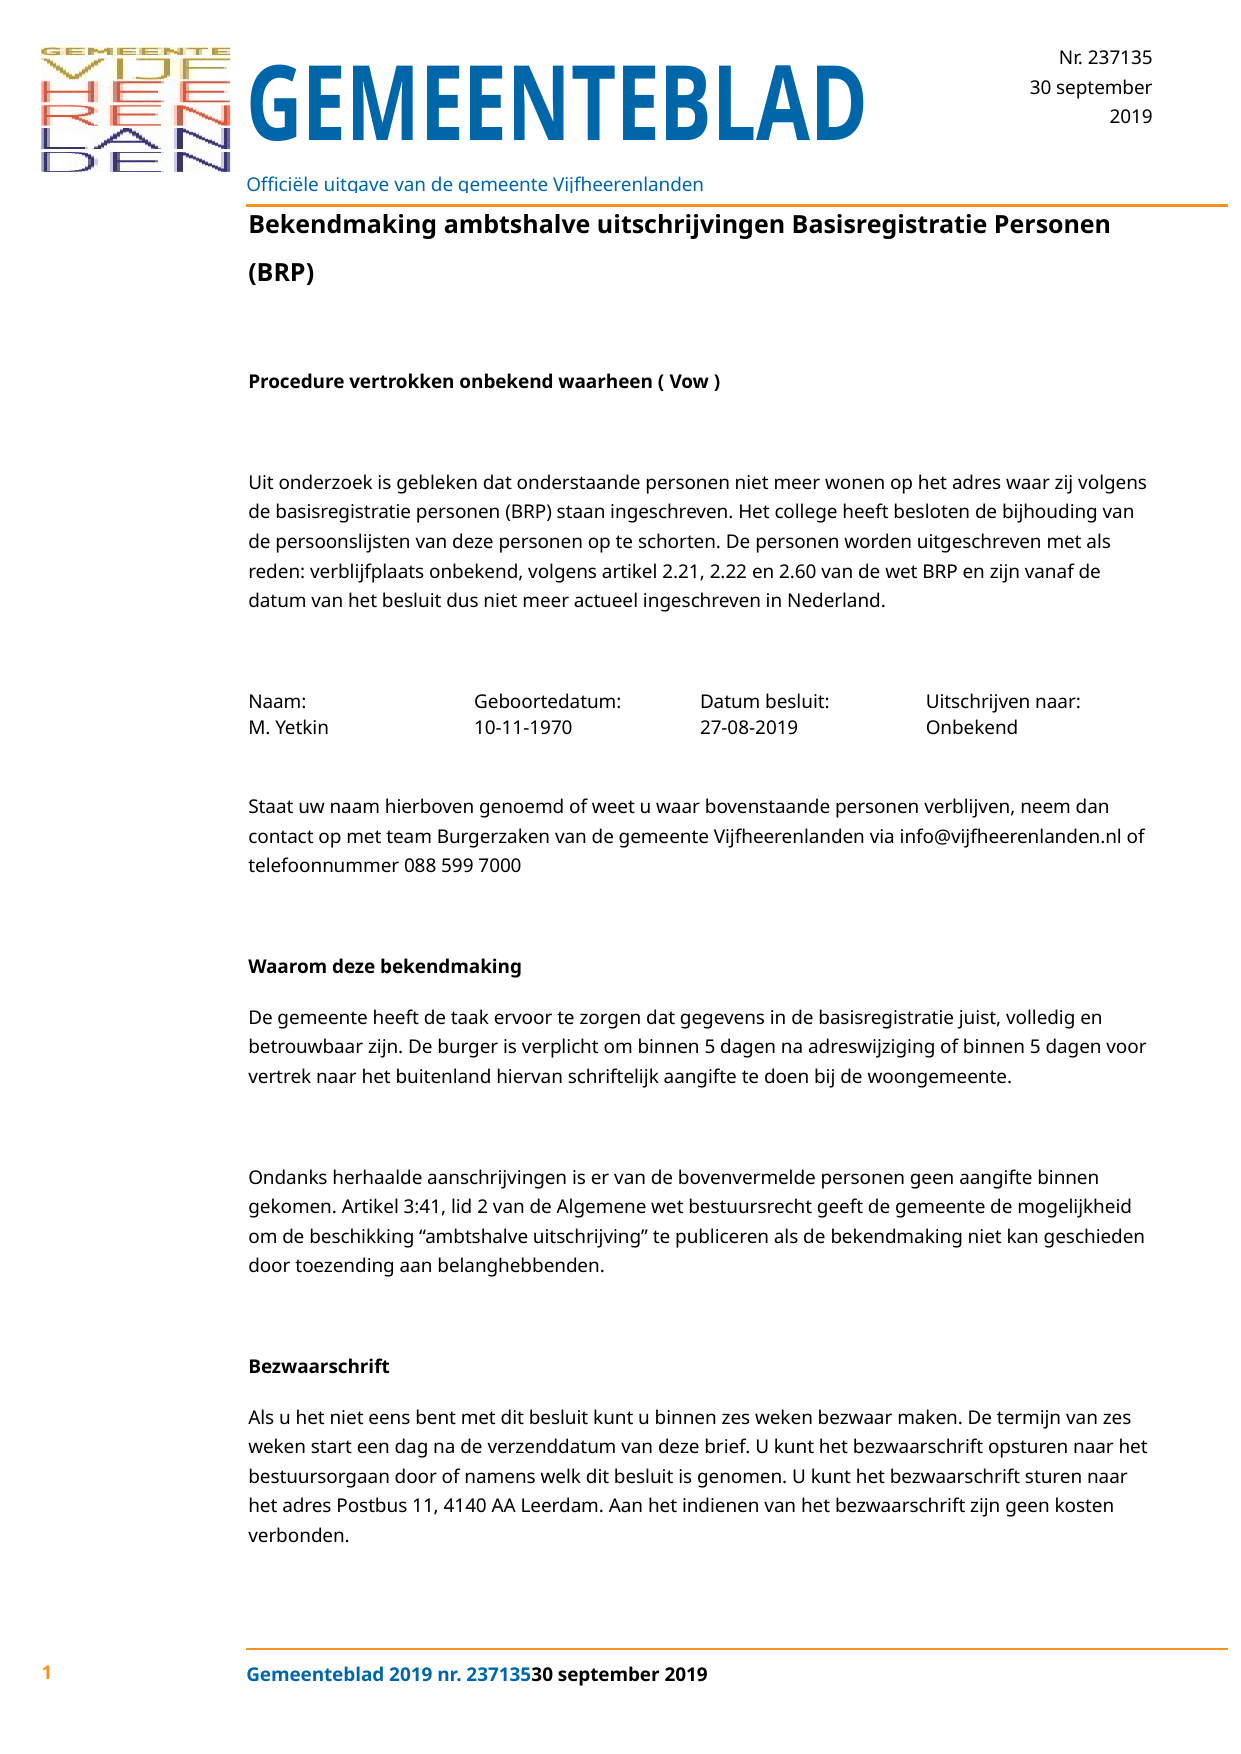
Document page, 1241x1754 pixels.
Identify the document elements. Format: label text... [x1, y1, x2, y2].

table_cell Onbekend [926, 714, 1152, 740]
text De gemeente heeft de taak ervoor te zorgen dat gegevens in de basisregistratie juist, volledig en betrouwbaar zijn. De burger is verplicht om binnen 5 dagen na adreswijziging of binnen 5 dagen voor vertrek naar het buitenland hiervan schriftelijk aangifte te doen bij de woongemeente. [248, 1004, 1152, 1089]
text Ondanks herhaalde aanschrijvingen is er van de bovenvermelde personen geen aangifte binnen gekomen. Artikel 3:41, lid 2 van de Algemene wet bestuursrecht geeft de gemeente de mogelijkheid om de beschikking “ambtshalve uitschrijving” te publiceren als de bekendmaking niet kan geschieden door toezending aan belanghebbenden. [248, 1164, 1152, 1278]
table_header Uitschrijven naar: [926, 689, 1152, 714]
text Bekendmaking ambtshalve uitschrijvingen Basisregistratie Personen (BRP) [248, 207, 1152, 288]
text Waarom deze bekendmaking [248, 953, 1152, 979]
table_header Naam: [248, 689, 474, 714]
text Bezwaarschrift [248, 1353, 1152, 1379]
text Als u het niet eens bent met dit besluit kunt u binnen zes weken bezwaar maken. De termijn van zes weken start een dag na de verzenddatum van deze brief. U kunt het bezwaarschrift opsturen naar het bestuursorgaan door of namens welk dit besluit is genomen. U kunt het bezwaarschrift sturen naar het adres Postbus 11, 4140 AA Leerdam. Aan het indienen van het bezwaarschrift zijn geen kosten verbonden. [248, 1404, 1152, 1548]
text Uit onderzoek is gebleken dat onderstaande personen niet meer wonen op het adres waar zij volgens de basisregistratie personen (BRP) staan ingeschreven. Het college heeft besloten de bijhouding van de persoonslijsten van deze personen op te schorten. De personen worden uitgeschreven met als reden: verblijfplaats onbekend, volgens artikel 2.21, 2.22 en 2.60 van de wet BRP en zijn vanaf de datum van het besluit dus niet meer actueel ingeschreven in Nederland. [248, 469, 1152, 613]
table_header Geboortedatum: [474, 689, 700, 714]
picture [41, 47, 231, 172]
table_header Datum besluit: [700, 689, 926, 714]
text Staat uw naam hierboven genoemd of weet u waar bovenstaande personen verblijven, neem dan contact op met team Burgerzaken van de gemeente Vijfheerenlanden via info@vijfheerenlanden.nl of telefoonnummer 088 599 7000 [248, 793, 1152, 878]
table_cell 10-11-1970 [474, 714, 700, 740]
table_cell M. Yetkin [248, 714, 474, 740]
text Procedure vertrokken onbekend waarheen ( Vow ) [248, 368, 1152, 394]
table_cell 27-08-2019 [700, 714, 926, 740]
